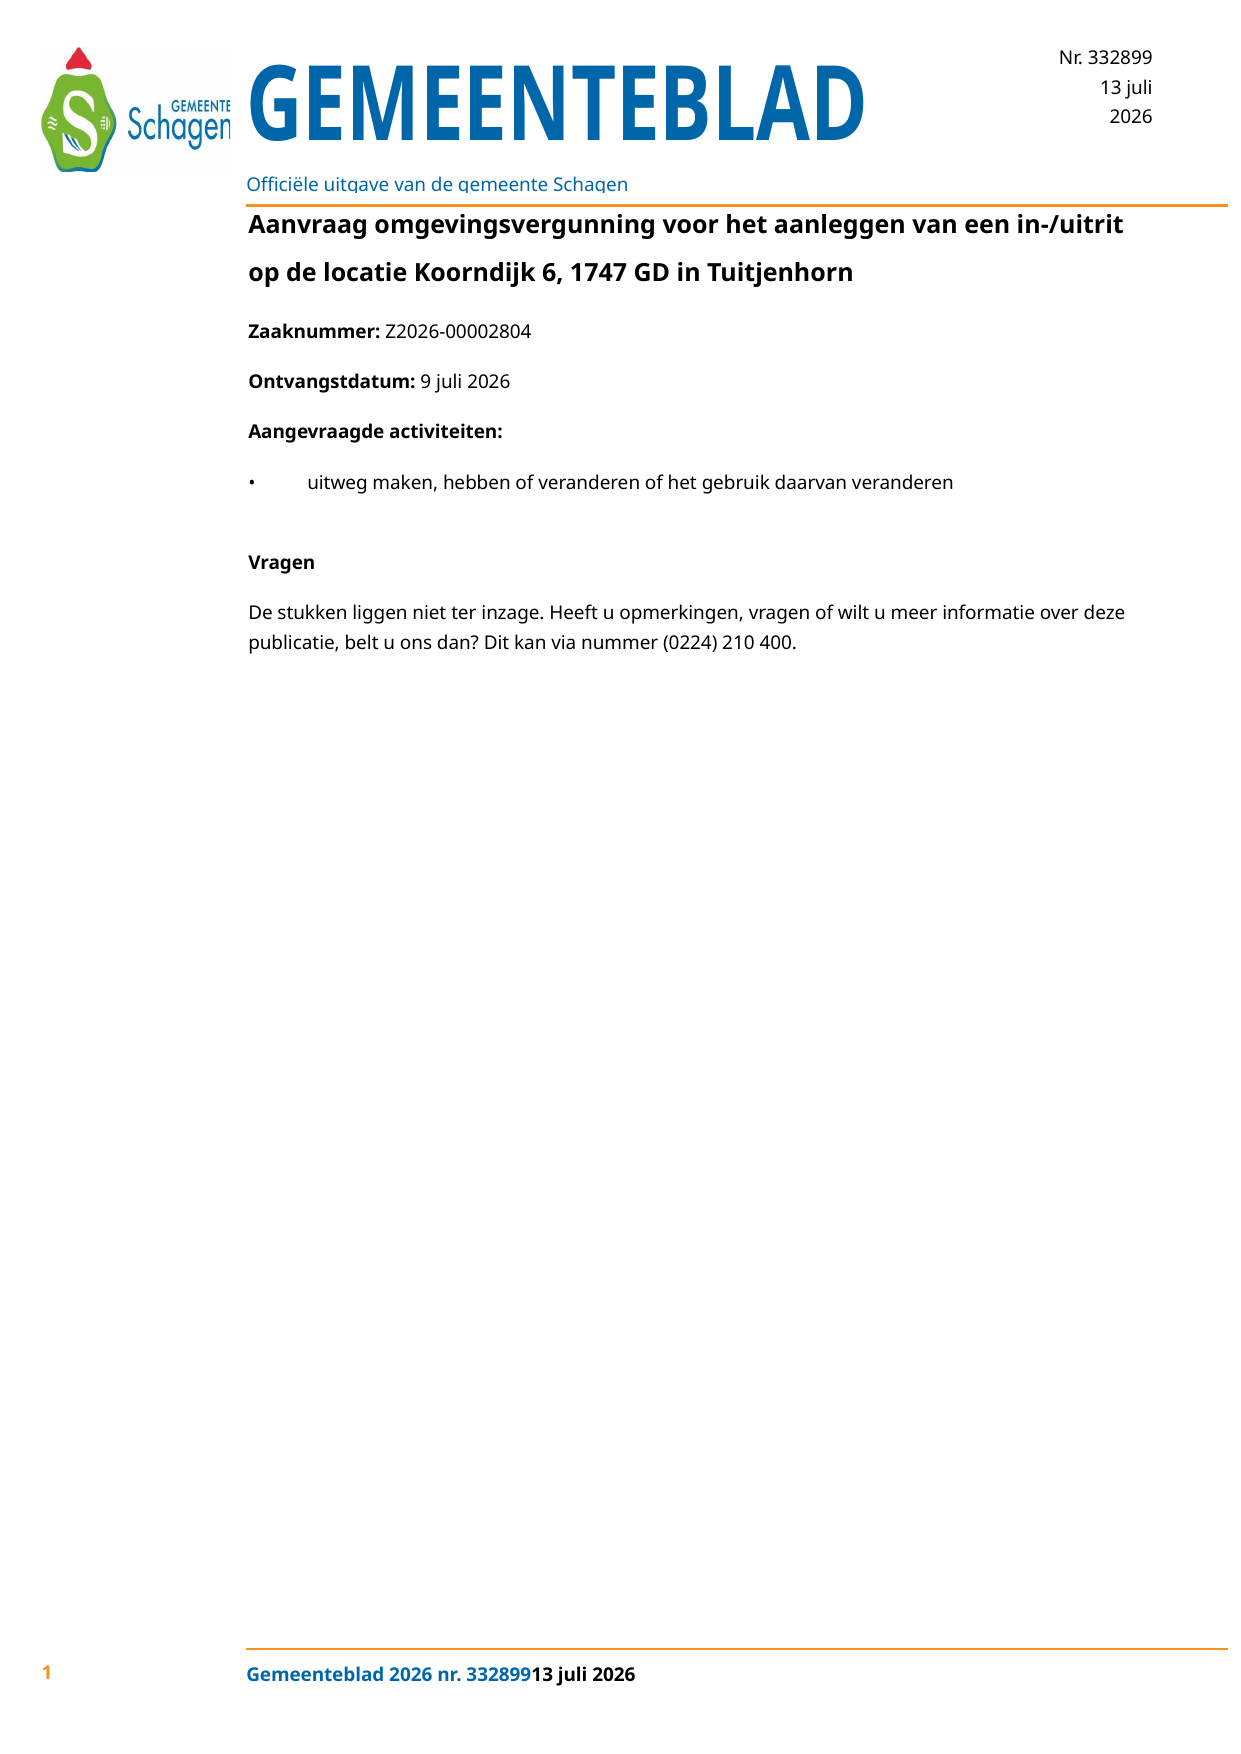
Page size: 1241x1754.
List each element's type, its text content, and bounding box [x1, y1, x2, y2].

text Aanvraag omgevingsvergunning voor het aanleggen van een in-/uitrit op de locatie Koorndijk 6, 1747 GD in Tuitjenhorn [248, 207, 1152, 288]
list uitweg maken, hebben of veranderen of het gebruik daarvan veranderen [248, 469, 1152, 495]
text Zaaknummer: Z2026-00002804 [248, 318, 1152, 344]
text De stukken liggen niet ter inzage. Heeft u opmerkingen, vragen of wilt u meer informatie over deze publicatie, belt u ons dan? Dit kan via nummer (0224) 210 400. [248, 599, 1152, 655]
picture [41, 47, 231, 172]
text Aangevraagde activiteiten: [248, 419, 1152, 444]
text Ontvangstdatum: 9 juli 2026 [248, 368, 1152, 394]
text Vragen [248, 549, 1152, 575]
